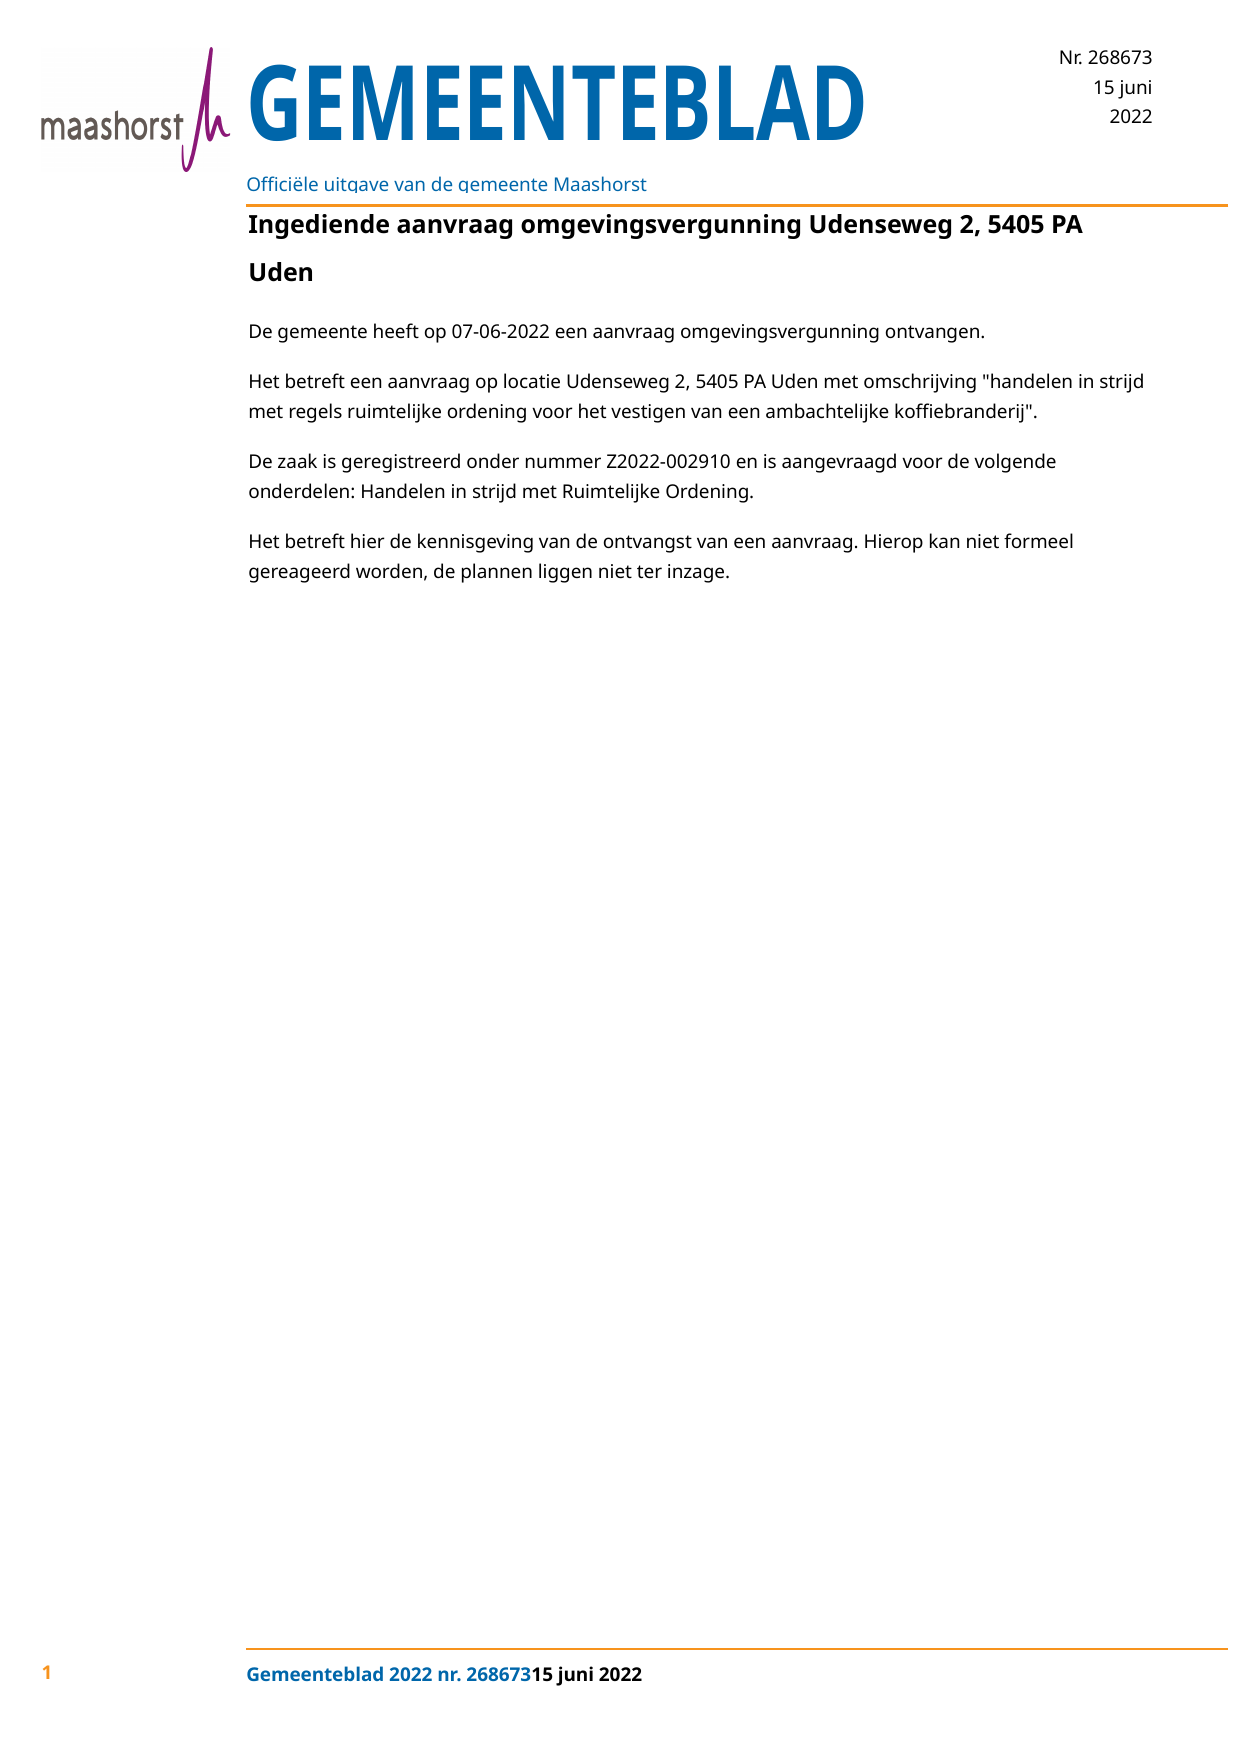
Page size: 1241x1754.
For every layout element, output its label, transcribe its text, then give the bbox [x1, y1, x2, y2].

text Het betreft hier de kennisgeving van de ontvangst van een aanvraag. Hierop kan niet formeel gereageerd worden, de plannen liggen niet ter inzage. [248, 528, 1152, 584]
text De zaak is geregistreerd onder nummer Z2022-002910 en is aangevraagd voor de volgende onderdelen: Handelen in strijd met Ruimtelijke Ordening. [248, 448, 1152, 504]
text Ingediende aanvraag omgevingsvergunning Udenseweg 2, 5405 PA Uden [248, 207, 1152, 288]
text Het betreft een aanvraag op locatie Udenseweg 2, 5405 PA Uden met omschrijving "handelen in strijd met regels ruimtelijke ordening voor het vestigen van een ambachtelijke koffiebranderij". [248, 368, 1152, 424]
text De gemeente heeft op 07-06-2022 een aanvraag omgevingsvergunning ontvangen. [248, 318, 1152, 344]
picture [41, 47, 231, 172]
